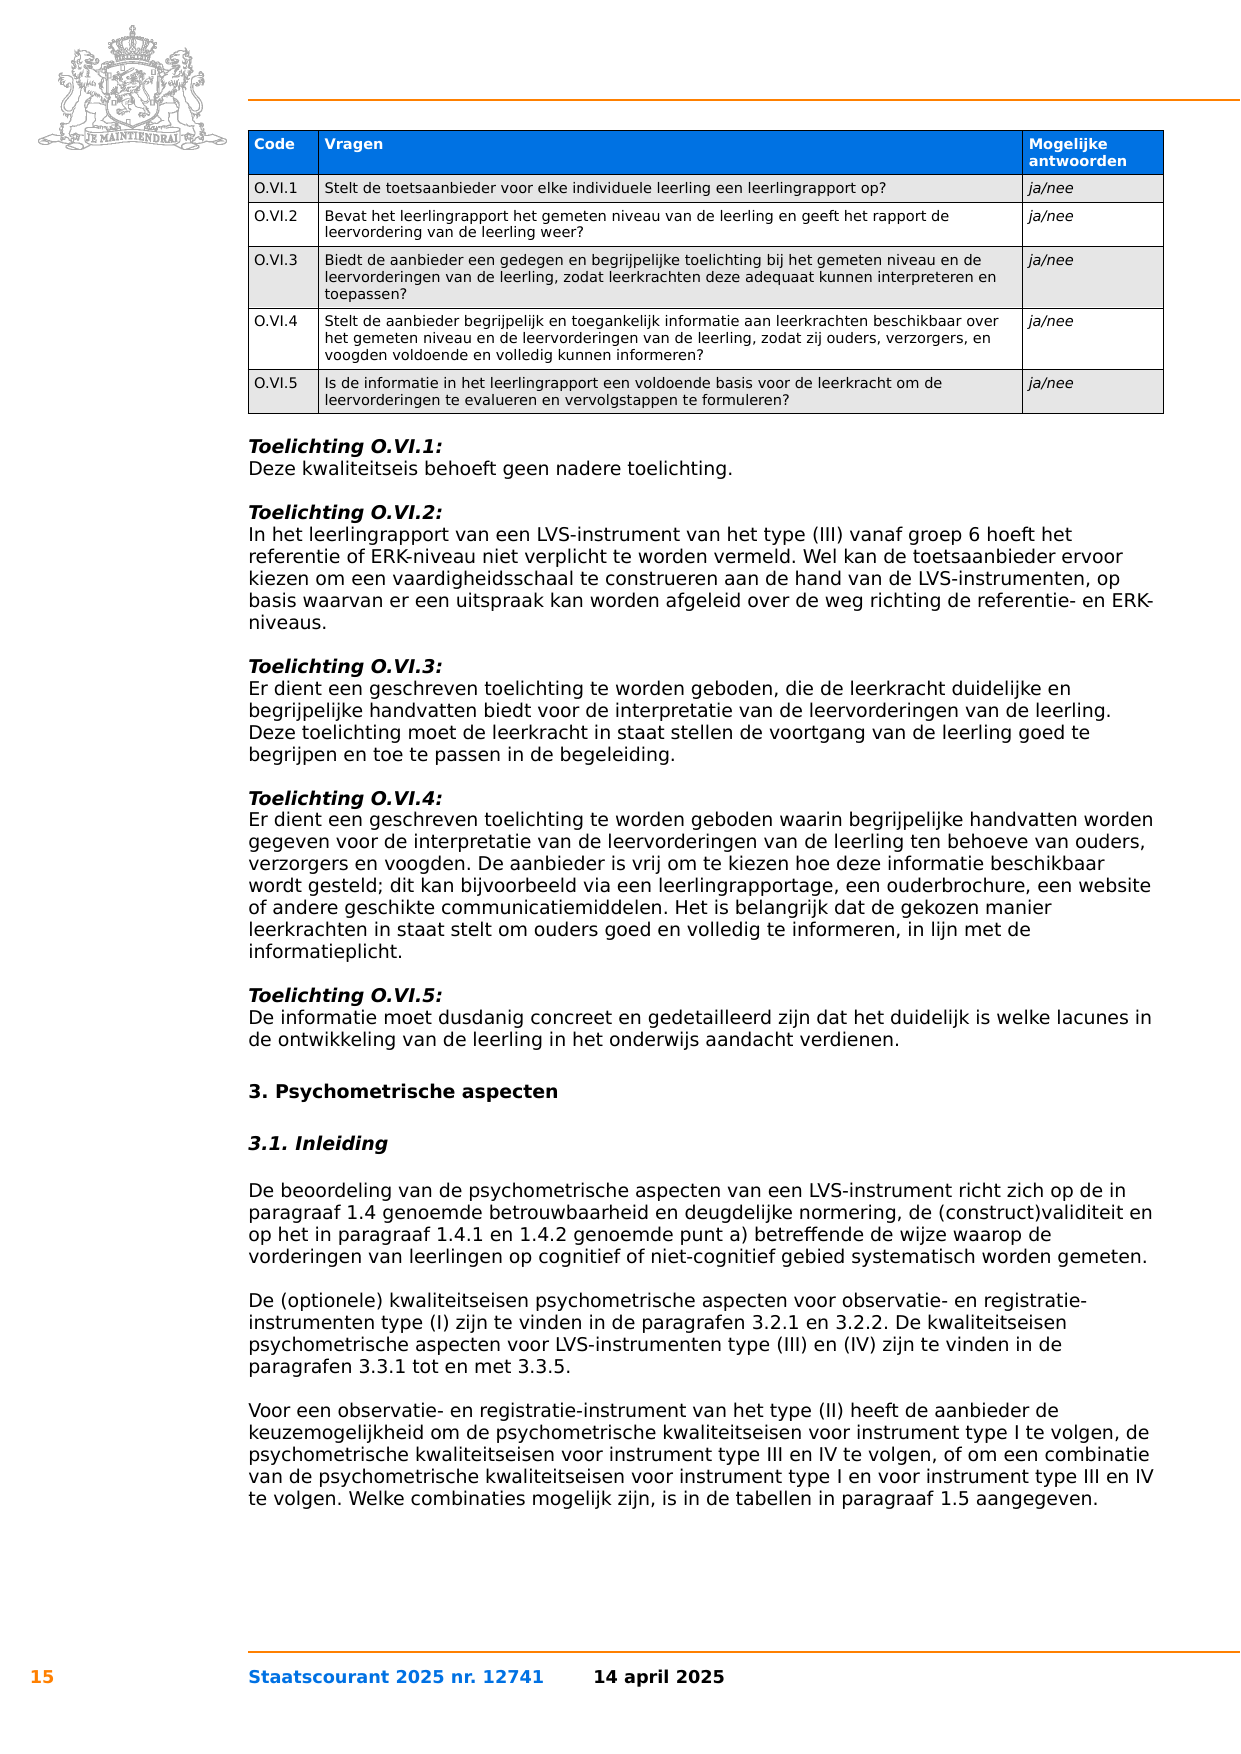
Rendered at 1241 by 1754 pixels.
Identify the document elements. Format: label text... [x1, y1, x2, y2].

table_cell O.VI.2 [249, 203, 318, 246]
subtitle 3.1. Inleiding [248, 1133, 1163, 1155]
text In het leerlingrapport van een LVS-instrument van het type (III) vanaf groep 6 hoeft het referentie of ERK-niveau niet verplicht te worden vermeld. Wel kan de toetsaanbieder ervoor kiezen om een vaardigheidsschaal te construeren aan de hand van de LVS-instrumenten, op basis waarvan er een uitspraak kan worden afgeleid over de weg richting de referentie- en ERK-niveaus. [248, 524, 1163, 634]
text De informatie moet dusdanig concreet en gedetailleerd zijn dat het duidelijk is welke lacunes in de ontwikkeling van de leerling in het onderwijs aandacht verdienen. [248, 1007, 1163, 1051]
table_cell O.VI.5 [249, 370, 318, 413]
text Toelichting O.VI.2: [248, 502, 1163, 524]
table_cell O.VI.3 [249, 247, 318, 307]
text Deze kwaliteitseis behoeft geen nadere toelichting. [248, 458, 1163, 480]
table_cell ja/nee [1023, 309, 1163, 369]
text De (optionele) kwaliteitseisen psychometrische aspecten voor observatie- en registratie-instrumenten type (I) zijn te vinden in de paragrafen 3.2.1 en 3.2.2. De kwaliteitseisen psychometrische aspecten voor LVS-instrumenten type (III) en (IV) zijn te vinden in de paragrafen 3.3.1 tot en met 3.3.5. [248, 1290, 1163, 1378]
text Toelichting O.VI.5: [248, 985, 1163, 1007]
text De beoordeling van de psychometrische aspecten van een LVS-instrument richt zich op de in paragraaf 1.4 genoemde betrouwbaarheid en deugdelijke normering, de (construct)validiteit en op het in paragraaf 1.4.1 en 1.4.2 genoemde punt a) betreffende de wijze waarop de vorderingen van leerlingen op cognitief of niet-cognitief gebied systematisch worden gemeten. [248, 1180, 1163, 1268]
text Voor een observatie- en registratie-instrument van het type (II) heeft de aanbieder de keuzemogelijkheid om de psychometrische kwaliteitseisen voor instrument type I te volgen, de psychometrische kwaliteitseisen voor instrument type III en IV te volgen, of om een combinatie van de psychometrische kwaliteitseisen voor instrument type I en voor instrument type III en IV te volgen. Welke combinaties mogelijk zijn, is in de tabellen in paragraaf 1.5 aangegeven. [248, 1399, 1163, 1509]
table_header Code [249, 131, 318, 174]
subtitle 3. Psychometrische aspecten [248, 1081, 1163, 1103]
table_cell ja/nee [1023, 203, 1163, 246]
table_cell Stelt de aanbieder begrijpelijk en toegankelijk informatie aan leerkrachten beschikbaar over het gemeten niveau en de leervorderingen van de leerling, zodat zij ouders, verzorgers, en voogden voldoende en volledig kunnen informeren? [319, 309, 1022, 369]
table_cell ja/nee [1023, 370, 1163, 413]
table_cell ja/nee [1023, 247, 1163, 307]
table_header Vragen [319, 131, 1022, 174]
picture [38, 25, 227, 150]
table_cell Biedt de aanbieder een gedegen en begrijpelijke toelichting bij het gemeten niveau en de leervorderingen van de leerling, zodat leerkrachten deze adequaat kunnen interpreteren en toepassen? [319, 247, 1022, 307]
text Toelichting O.VI.1: [248, 436, 1163, 458]
table_cell O.VI.1 [249, 175, 318, 202]
table_header Mogelijke antwoorden [1023, 131, 1163, 174]
text Toelichting O.VI.3: [248, 656, 1163, 678]
table_cell Bevat het leerlingrapport het gemeten niveau van de leerling en geeft het rapport de leervordering van de leerling weer? [319, 203, 1022, 246]
text Er dient een geschreven toelichting te worden geboden waarin begrijpelijke handvatten worden gegeven voor de interpretatie van de leervorderingen van de leerling ten behoeve van ouders, verzorgers en voogden. De aanbieder is vrij om te kiezen hoe deze informatie beschikbaar wordt gesteld; dit kan bijvoorbeeld via een leerlingrapportage, een ouderbrochure, een website of andere geschikte communicatiemiddelen. Het is belangrijk dat de gekozen manier leerkrachten in staat stelt om ouders goed en volledig te informeren, in lijn met de informatieplicht. [248, 809, 1163, 963]
text Toelichting O.VI.4: [248, 787, 1163, 809]
table_cell Is de informatie in het leerlingrapport een voldoende basis voor de leerkracht om de leervorderingen te evalueren en vervolgstappen te formuleren? [319, 370, 1022, 413]
table_cell ja/nee [1023, 175, 1163, 202]
table_cell Stelt de toetsaanbieder voor elke individuele leerling een leerlingrapport op? [319, 175, 1022, 202]
text Er dient een geschreven toelichting te worden geboden, die de leerkracht duidelijke en begrijpelijke handvatten biedt voor de interpretatie van de leervorderingen van de leerling. Deze toelichting moet de leerkracht in staat stellen de voortgang van de leerling goed te begrijpen en toe te passen in de begeleiding. [248, 678, 1163, 766]
table_cell O.VI.4 [249, 309, 318, 369]
